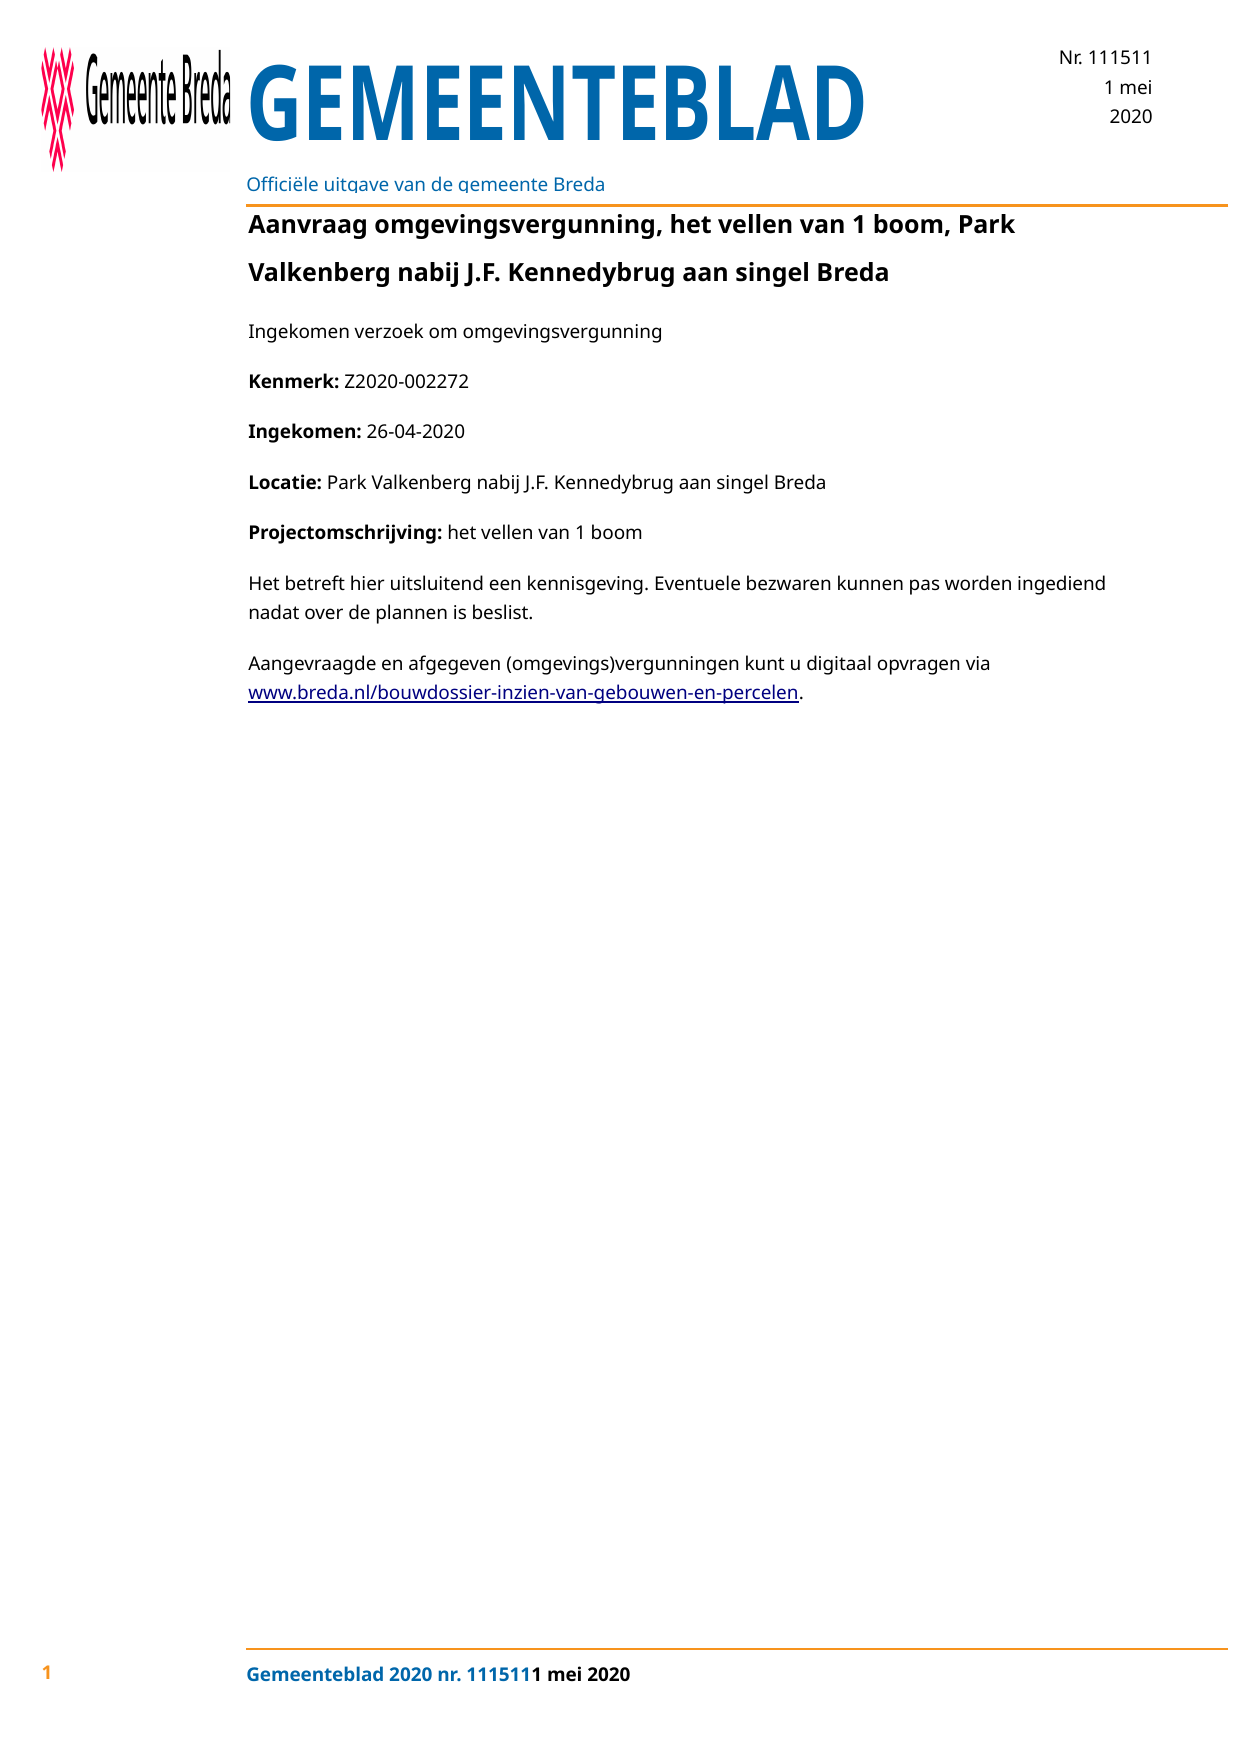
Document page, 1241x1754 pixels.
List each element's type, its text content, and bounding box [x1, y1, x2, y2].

text Kenmerk: Z2020-002272 [248, 368, 1152, 394]
text Aanvraag omgevingsvergunning, het vellen van 1 boom, Park Valkenberg nabij J.F. Kennedybrug aan singel Breda [248, 207, 1152, 288]
picture [41, 47, 231, 172]
text Het betreft hier uitsluitend een kennisgeving. Eventuele bezwaren kunnen pas worden ingediend nadat over de plannen is beslist. [248, 570, 1152, 625]
text Ingekomen verzoek om omgevingsvergunning [248, 318, 1152, 344]
text Locatie: Park Valkenberg nabij J.F. Kennedybrug aan singel Breda [248, 469, 1152, 495]
text Ingekomen: 26-04-2020 [248, 419, 1152, 444]
text Projectomschrijving: het vellen van 1 boom [248, 519, 1152, 545]
text Aangevraagde en afgegeven (omgevings)vergunningen kunt u digitaal opvragen via www.breda.nl/bouwdossier-inzien-van-gebouwen-en-percelen. [248, 650, 1152, 705]
